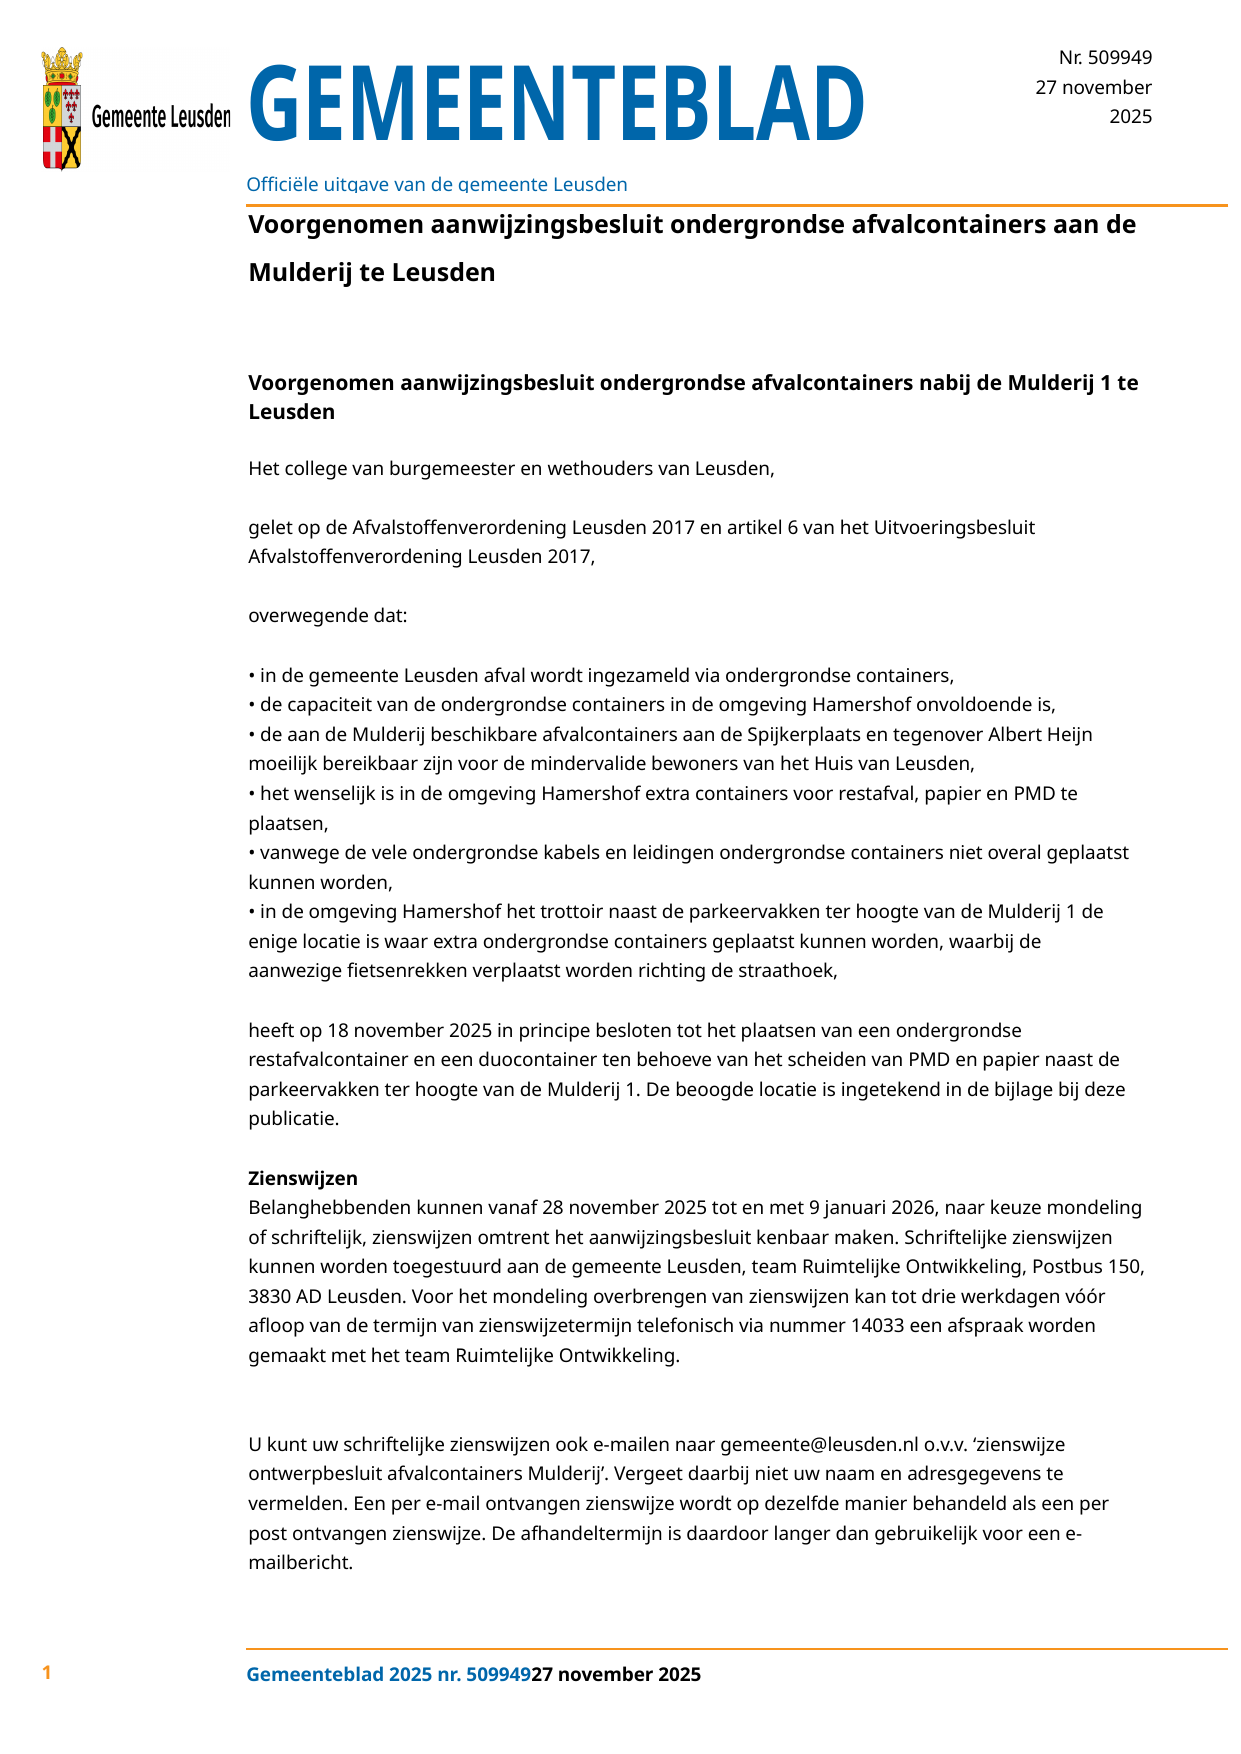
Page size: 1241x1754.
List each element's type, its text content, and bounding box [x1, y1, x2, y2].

picture [41, 47, 231, 172]
text heeft op 18 november 2025 in principe besloten tot het plaatsen van een ondergrondse restafvalcontainer en een duocontainer ten behoeve van het scheiden van PMD en papier naast de parkeervakken ter hoogte van de Mulderij 1. De beoogde locatie is ingetekend in de bijlage bij deze publicatie. [248, 1017, 1152, 1131]
text • de aan de Mulderij beschikbare afvalcontainers aan de Spijkerplaats en tegenover Albert Heijn moeilijk bereikbaar zijn voor de mindervalide bewoners van het Huis van Leusden, [248, 721, 1152, 776]
text • het wenselijk is in de omgeving Hamershof extra containers voor restafval, papier en PMD te plaatsen, [248, 780, 1152, 836]
text aanwezige fietsenrekken verplaatst worden richting de straathoek, [248, 958, 1152, 983]
text Voorgenomen aanwijzingsbesluit ondergrondse afvalcontainers nabij de Mulderij 1 te Leusden [248, 368, 1152, 425]
text U kunt uw schriftelijke zienswijzen ook e-mailen naar gemeente@leusden.nl o.v.v. ‘zienswijze ontwerpbesluit afvalcontainers Mulderij’. Vergeet daarbij niet uw naam en adresgegevens te vermelden. Een per e-mail ontvangen zienswijze wordt op dezelfde manier behandeld als een per post ontvangen zienswijze. De afhandeltermijn is daardoor langer dan gebruikelijk voor een e-mailbericht. [248, 1431, 1152, 1575]
text overwegende dat: [248, 603, 1152, 628]
text • de capaciteit van de ondergrondse containers in de omgeving Hamershof onvoldoende is, [248, 691, 1152, 717]
text • vanwege de vele ondergrondse kabels en leidingen ondergrondse containers niet overal geplaatst kunnen worden, [248, 839, 1152, 895]
text gelet op de Afvalstoffenverordening Leusden 2017 en artikel 6 van het Uitvoeringsbesluit Afvalstoffenverordening Leusden 2017, [248, 514, 1152, 569]
text Zienswijzen [248, 1165, 1152, 1191]
text • in de omgeving Hamershof het trottoir naast de parkeervakken ter hoogte van de Mulderij 1 de enige locatie is waar extra ondergrondse containers geplaatst kunnen worden, waarbij de [248, 898, 1152, 954]
text Belanghebbenden kunnen vanaf 28 november 2025 tot en met 9 januari 2026, naar keuze mondeling of schriftelijk, zienswijzen omtrent het aanwijzingsbesluit kenbaar maken. Schriftelijke zienswijzen kunnen worden toegestuurd aan de gemeente Leusden, team Ruimtelijke Ontwikkeling, Postbus 150, 3830 AD Leusden. Voor het mondeling overbrengen van zienswijzen kan tot drie werkdagen vóór afloop van de termijn van zienswijzetermijn telefonisch via nummer 14033 een afspraak worden gemaakt met het team Ruimtelijke Ontwikkeling. [248, 1194, 1152, 1368]
text Het college van burgemeester en wethouders van Leusden, [248, 455, 1152, 481]
text Voorgenomen aanwijzingsbesluit ondergrondse afvalcontainers aan de Mulderij te Leusden [248, 207, 1152, 288]
text • in de gemeente Leusden afval wordt ingezameld via ondergrondse containers, [248, 662, 1152, 688]
